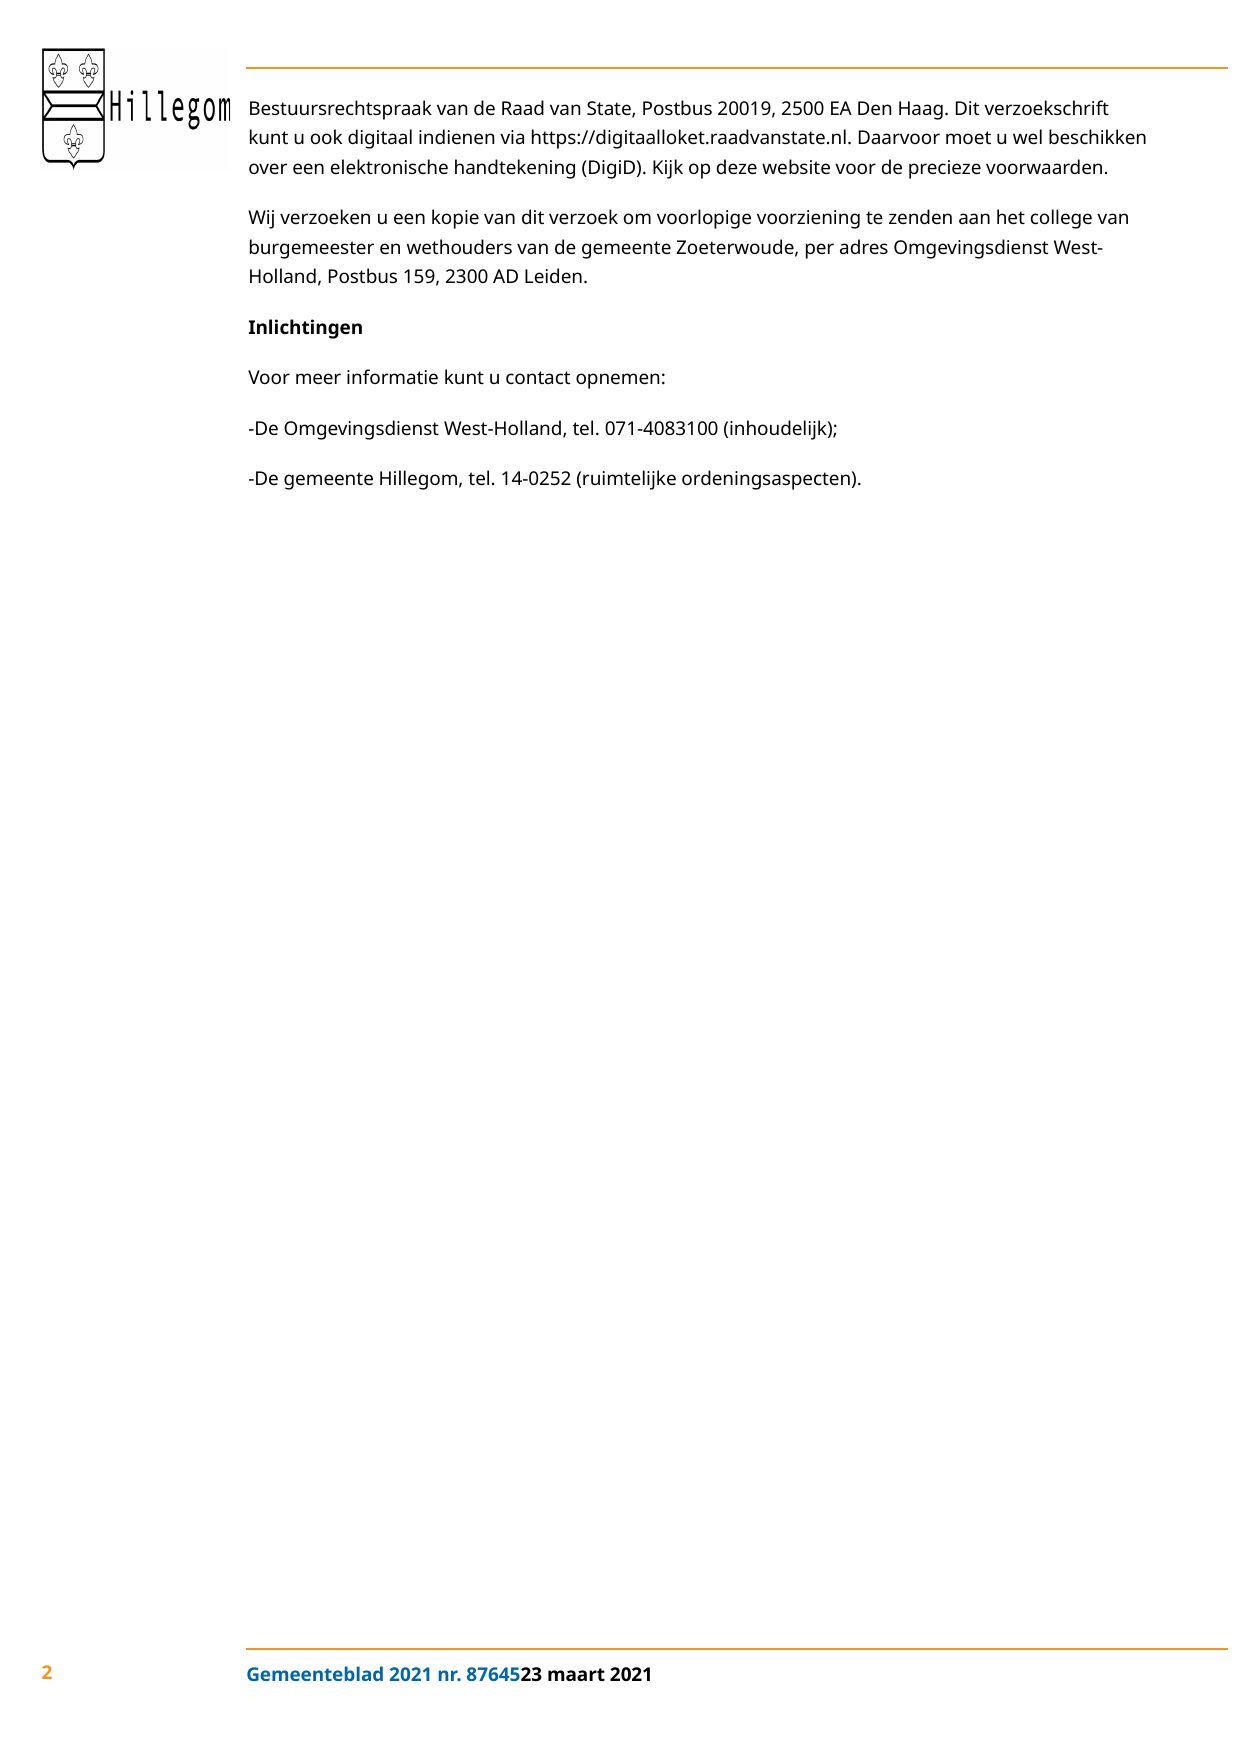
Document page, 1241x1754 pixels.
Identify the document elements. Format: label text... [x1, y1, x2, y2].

text -De Omgevingsdienst West-Holland, tel. 071-4083100 (inhoudelijk); [248, 415, 1152, 441]
text Inlichtingen [248, 314, 1152, 340]
text Voor meer informatie kunt u contact opnemen: [248, 364, 1152, 390]
text Wij verzoeken u een kopie van dit verzoek om voorlopige voorziening te zenden aan het college van burgemeester en wethouders van de gemeente Zoeterwoude, per adres Omgevingsdienst West-Holland, Postbus 159, 2300 AD Leiden. [248, 204, 1152, 289]
text -De gemeente Hillegom, tel. 14-0252 (ruimtelijke ordeningsaspecten). [248, 465, 1152, 491]
picture [41, 47, 231, 172]
text Bestuursrechtspraak van de Raad van State, Postbus 20019, 2500 EA Den Haag. Dit verzoekschrift kunt u ook digitaal indienen via https://digitaalloket.raadvanstate.nl. Daarvoor moet u wel beschikken over een elektronische handtekening (DigiD). Kijk op deze website voor de precieze voorwaarden. [248, 95, 1152, 180]
